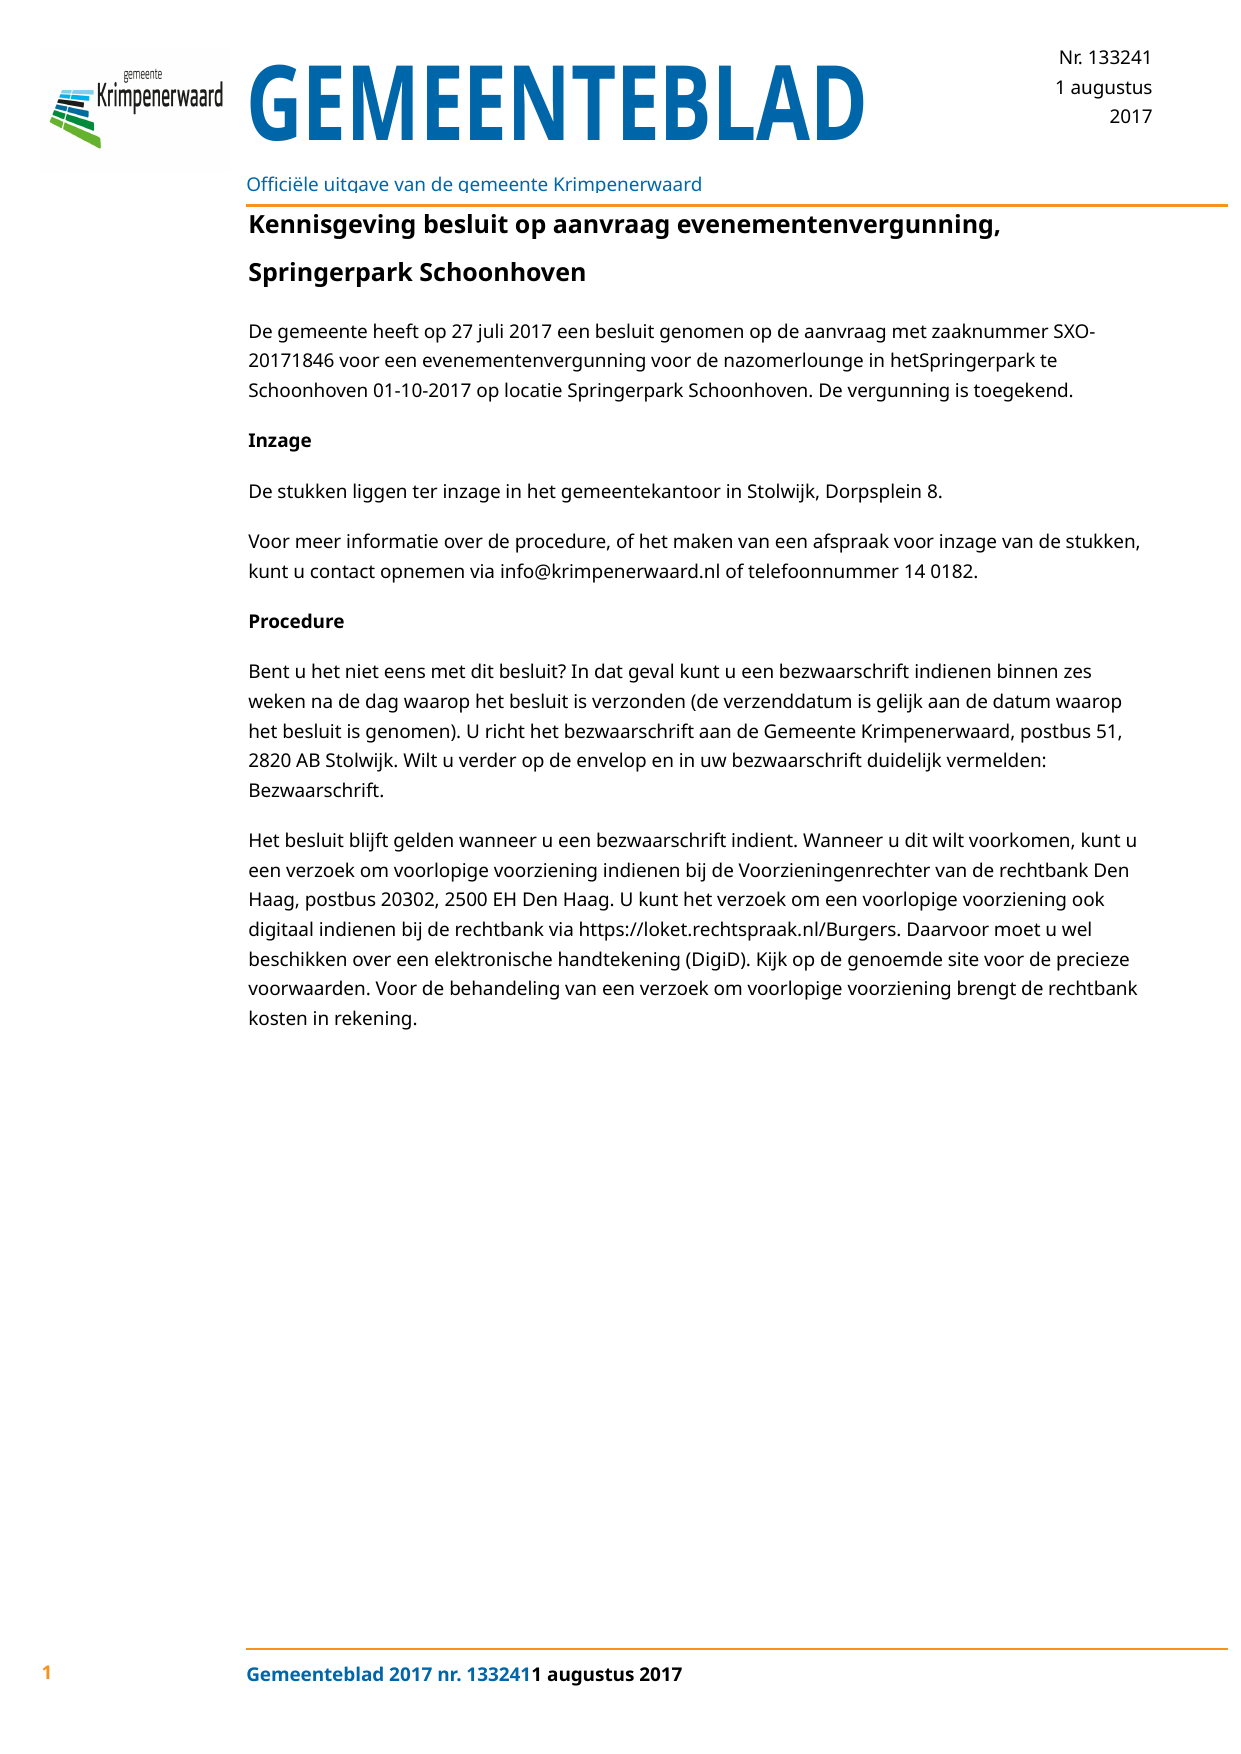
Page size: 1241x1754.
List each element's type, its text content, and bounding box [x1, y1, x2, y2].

text Inzage [248, 427, 1152, 453]
text Voor meer informatie over de procedure, of het maken van een afspraak voor inzage van de stukken, kunt u contact opnemen via info@krimpenerwaard.nl of telefoonnummer 14 0182. [248, 528, 1152, 584]
text Procedure [248, 608, 1152, 634]
text Kennisgeving besluit op aanvraag evenementenvergunning, Springerpark Schoonhoven [248, 207, 1152, 288]
text De stukken liggen ter inzage in het gemeentekantoor in Stolwijk, Dorpsplein 8. [248, 478, 1152, 504]
text De gemeente heeft op 27 juli 2017 een besluit genomen op de aanvraag met zaaknummer SXO-20171846 voor een evenementenvergunning voor de nazomerlounge in hetSpringerpark te Schoonhoven 01-10-2017 op locatie Springerpark Schoonhoven. De vergunning is toegekend. [248, 318, 1152, 403]
picture [41, 47, 231, 172]
text Het besluit blijft gelden wanneer u een bezwaarschrift indient. Wanneer u dit wilt voorkomen, kunt u een verzoek om voorlopige voorziening indienen bij de Voorzieningenrechter van de rechtbank Den Haag, postbus 20302, 2500 EH Den Haag. U kunt het verzoek om een voorlopige voorziening ook digitaal indienen bij de rechtbank via https://loket.rechtspraak.nl/Burgers. Daarvoor moet u wel beschikken over een elektronische handtekening (DigiD). Kijk op de genoemde site voor de precieze voorwaarden. Voor de behandeling van een verzoek om voorlopige voorziening brengt de rechtbank kosten in rekening. [248, 827, 1152, 1031]
text Bent u het niet eens met dit besluit? In dat geval kunt u een bezwaarschrift indienen binnen zes weken na de dag waarop het besluit is verzonden (de verzenddatum is gelijk aan de datum waarop het besluit is genomen). U richt het bezwaarschrift aan de Gemeente Krimpenerwaard, postbus 51, 2820 AB Stolwijk. Wilt u verder op de envelop en in uw bezwaarschrift duidelijk vermelden: Bezwaarschrift. [248, 659, 1152, 803]
